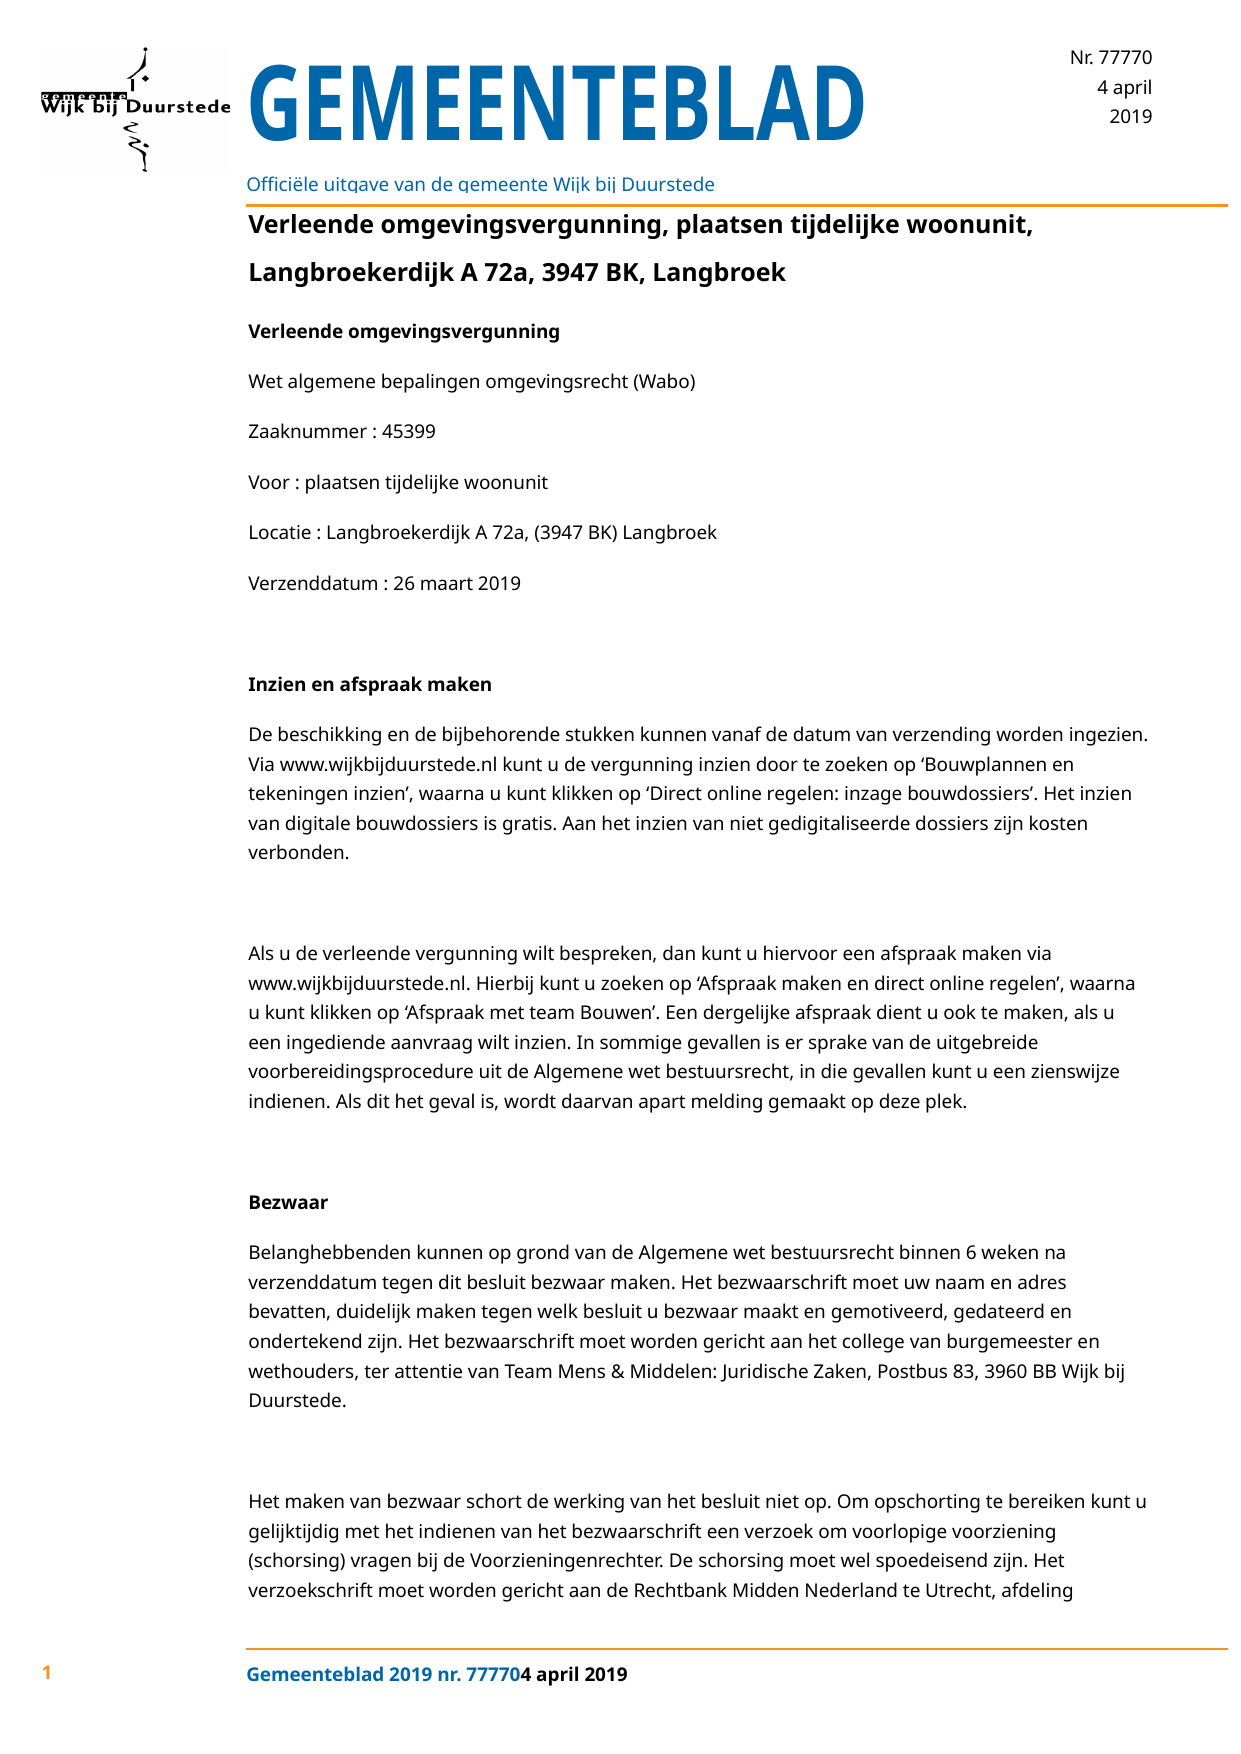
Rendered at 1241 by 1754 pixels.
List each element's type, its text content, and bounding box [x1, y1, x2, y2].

text Locatie : Langbroekerdijk A 72a, (3947 BK) Langbroek [248, 519, 1152, 545]
picture [41, 47, 231, 172]
text Als u de verleende vergunning wilt bespreken, dan kunt u hiervoor een afspraak maken via www.wijkbijduurstede.nl. Hierbij kunt u zoeken op ‘Afspraak maken en direct online regelen’, waarna u kunt klikken op ‘Afspraak met team Bouwen’. Een dergelijke afspraak dient u ook te maken, als u een ingediende aanvraag wilt inzien. In sommige gevallen is er sprake van de uitgebreide voorbereidingsprocedure uit de Algemene wet bestuursrecht, in die gevallen kunt u een zienswijze indienen. Als dit het geval is, wordt daarvan apart melding gemaakt op deze plek. [248, 940, 1152, 1114]
text Belanghebbenden kunnen op grond van de Algemene wet bestuursrecht binnen 6 weken na verzenddatum tegen dit besluit bezwaar maken. Het bezwaarschrift moet uw naam en adres bevatten, duidelijk maken tegen welk besluit u bezwaar maakt en gemotiveerd, gedateerd en ondertekend zijn. Het bezwaarschrift moet worden gericht aan het college van burgemeester en wethouders, ter attentie van Team Mens & Middelen: Juridische Zaken, Postbus 83, 3960 BB Wijk bij Duurstede. [248, 1239, 1152, 1413]
text Bezwaar [248, 1189, 1152, 1215]
text Verleende omgevingsvergunning, plaatsen tijdelijke woonunit, Langbroekerdijk A 72a, 3947 BK, Langbroek [248, 207, 1152, 288]
text De beschikking en de bijbehorende stukken kunnen vanaf de datum van verzending worden ingezien. Via www.wijkbijduurstede.nl kunt u de vergunning inzien door te zoeken op ‘Bouwplannen en tekeningen inzien’, waarna u kunt klikken op ‘Direct online regelen: inzage bouwdossiers’. Het inzien van digitale bouwdossiers is gratis. Aan het inzien van niet gedigitaliseerde dossiers zijn kosten verbonden. [248, 721, 1152, 865]
text Het maken van bezwaar schort de werking van het besluit niet op. Om opschorting te bereiken kunt u gelijktijdig met het indienen van het bezwaarschrift een verzoek om voorlopige voorziening (schorsing) vragen bij de Voorzieningenrechter. De schorsing moet wel spoedeisend zijn. Het verzoekschrift moet worden gericht aan de Rechtbank Midden Nederland te Utrecht, afdeling [248, 1488, 1152, 1603]
text Wet algemene bepalingen omgevingsrecht (Wabo) [248, 368, 1152, 394]
text Verzenddatum : 26 maart 2019 [248, 570, 1152, 596]
text Inzien en afspraak maken [248, 671, 1152, 697]
text Zaaknummer : 45399 [248, 419, 1152, 444]
text Verleende omgevingsvergunning [248, 318, 1152, 344]
text Voor : plaatsen tijdelijke woonunit [248, 469, 1152, 495]
